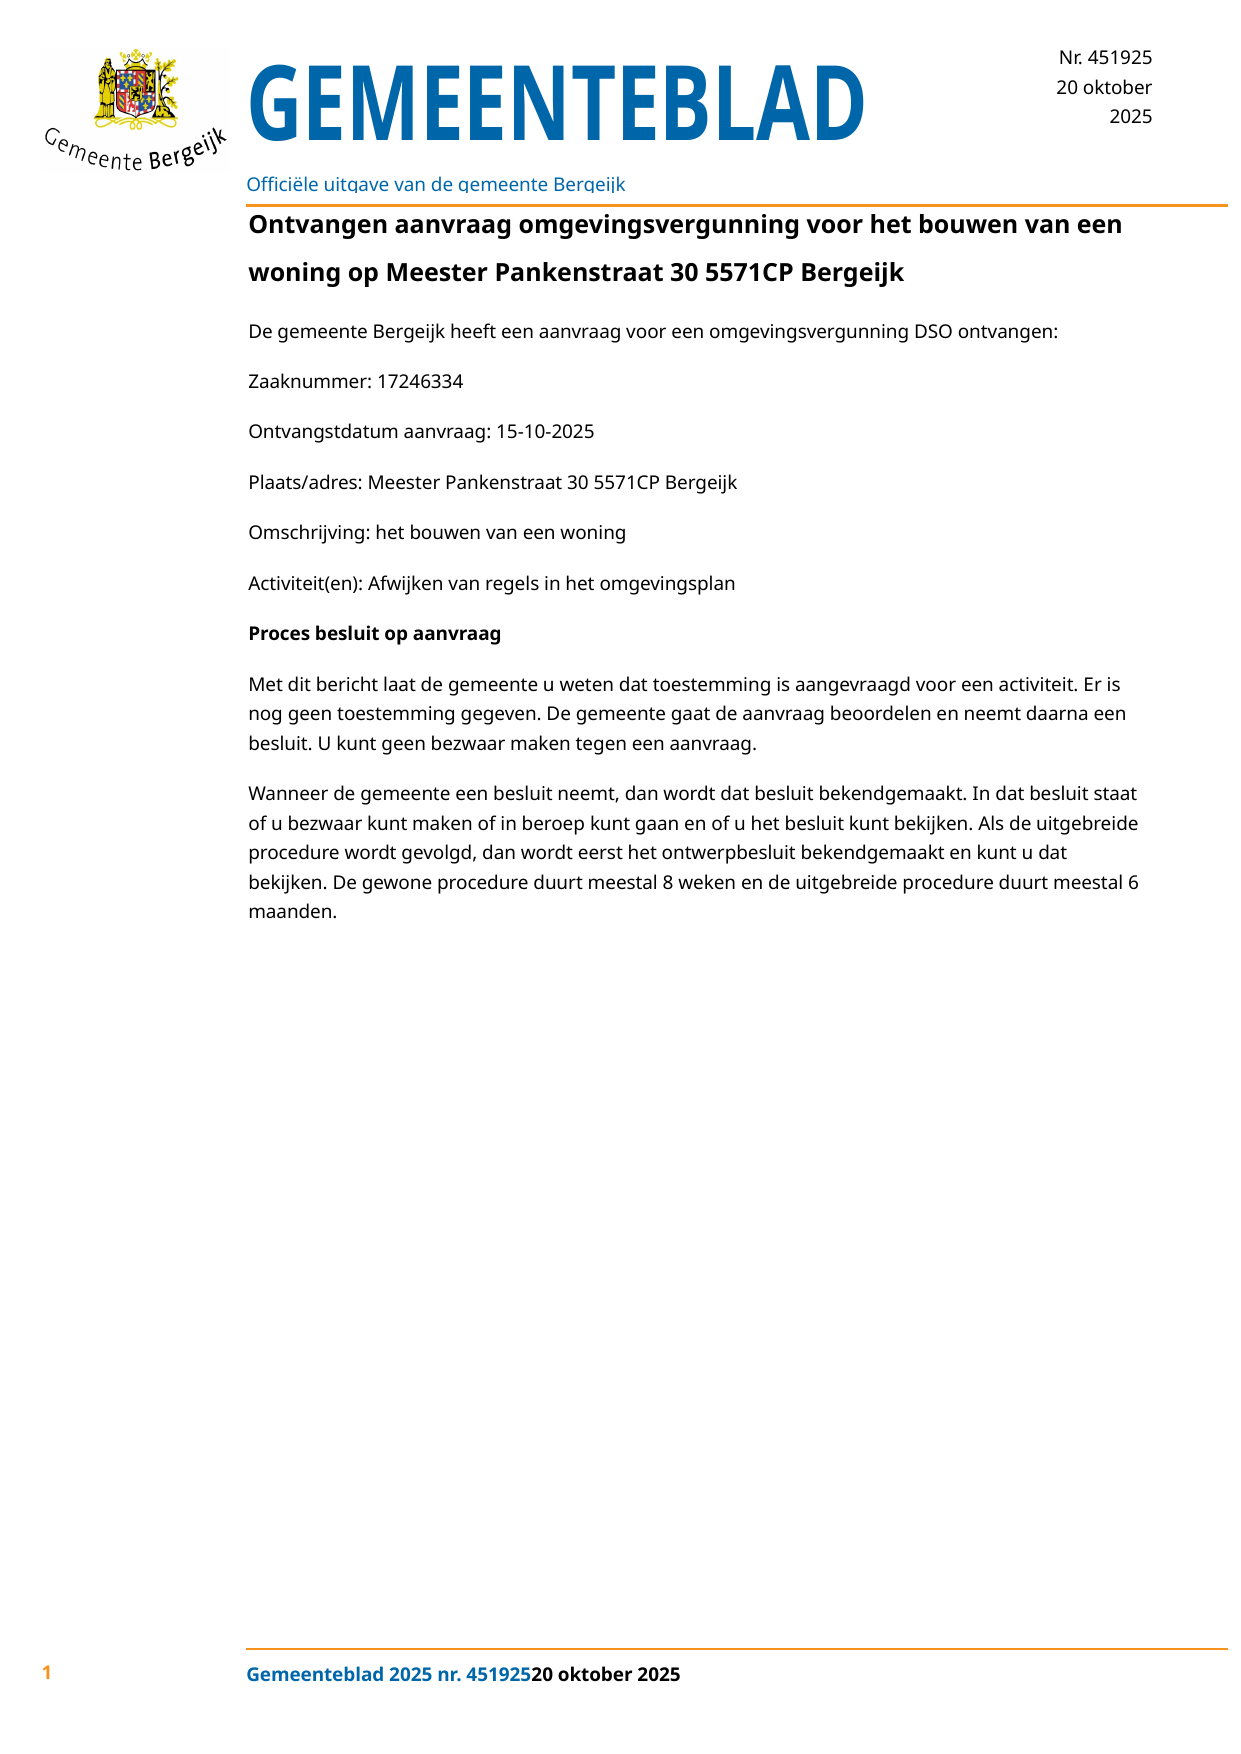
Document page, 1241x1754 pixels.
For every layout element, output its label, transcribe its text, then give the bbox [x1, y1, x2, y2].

text Plaats/adres: Meester Pankenstraat 30 5571CP Bergeijk [248, 469, 1152, 495]
text Omschrijving: het bouwen van een woning [248, 519, 1152, 545]
text Wanneer de gemeente een besluit neemt, dan wordt dat besluit bekendgemaakt. In dat besluit staat of u bezwaar kunt maken of in beroep kunt gaan en of u het besluit kunt bekijken. Als de uitgebreide procedure wordt gevolgd, dan wordt eerst het ontwerpbesluit bekendgemaakt en kunt u dat bekijken. De gewone procedure duurt meestal 8 weken en de uitgebreide procedure duurt meestal 6 maanden. [248, 780, 1152, 924]
text Proces besluit op aanvraag [248, 620, 1152, 646]
text Ontvangen aanvraag omgevingsvergunning voor het bouwen van een woning op Meester Pankenstraat 30 5571CP Bergeijk [248, 207, 1152, 288]
text De gemeente Bergeijk heeft een aanvraag voor een omgevingsvergunning DSO ontvangen: [248, 318, 1152, 344]
picture [41, 47, 231, 172]
text Zaaknummer: 17246334 [248, 368, 1152, 394]
text Ontvangstdatum aanvraag: 15-10-2025 [248, 419, 1152, 444]
text Met dit bericht laat de gemeente u weten dat toestemming is aangevraagd voor een activiteit. Er is nog geen toestemming gegeven. De gemeente gaat de aanvraag beoordelen en neemt daarna een besluit. U kunt geen bezwaar maken tegen een aanvraag. [248, 671, 1152, 756]
text Activiteit(en): Afwijken van regels in het omgevingsplan [248, 570, 1152, 596]
